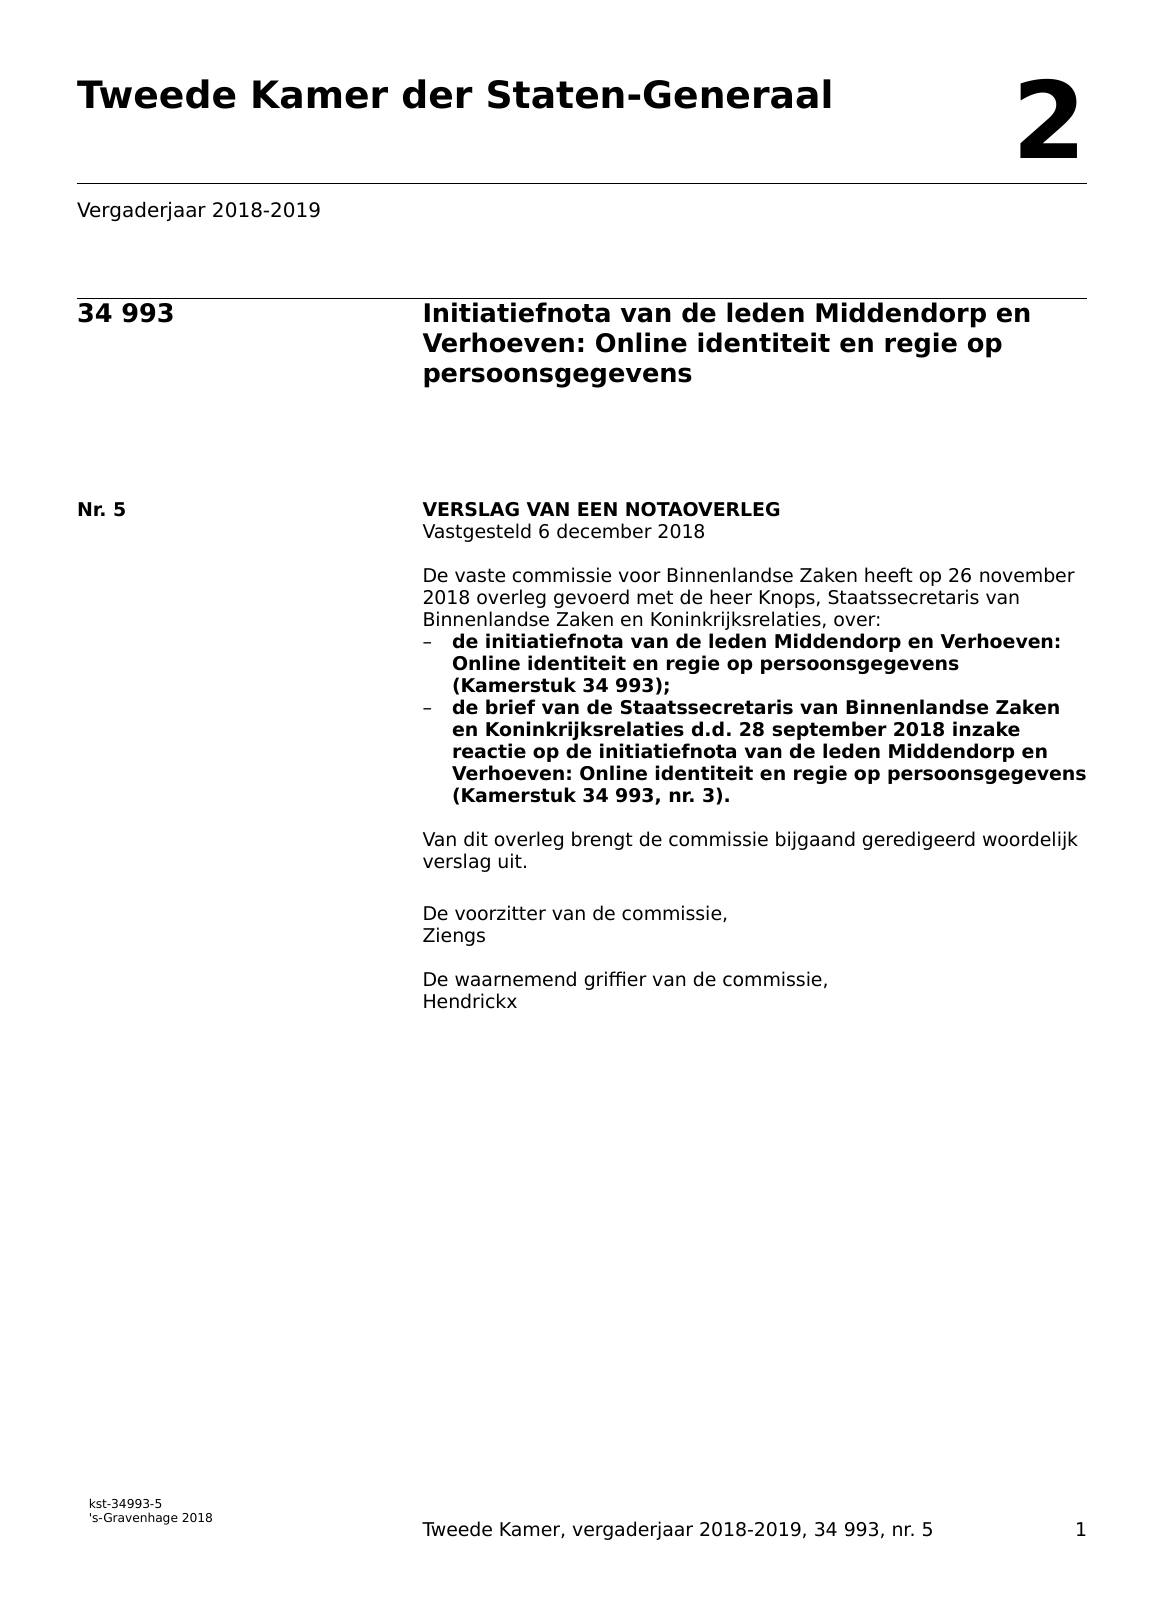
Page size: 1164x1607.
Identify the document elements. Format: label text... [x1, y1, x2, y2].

text De waarnemend griffier van de commissie, Hendrickx [422, 969, 1087, 1013]
text Van dit overleg brengt de commissie bijgaand geredigeerd woordelijk verslag uit. [422, 829, 1087, 873]
text De vaste commissie voor Binnenlandse Zaken heeft op 26 november 2018 overleg gevoerd met de heer Knops, Staatssecretaris van Binnenlandse Zaken en Koninkrijksrelaties, over: [422, 565, 1087, 631]
text 's-Gravenhage 2018 [88, 1511, 323, 1525]
subtitle 34 993 Initiatiefnota van de leden Middendorp en Verhoeven: Online identiteit en regie op persoonsgegevens [77, 299, 1087, 388]
text De voorzitter van de commissie, Ziengs [422, 903, 1087, 947]
text kst-34993-5 [88, 1497, 323, 1511]
text Vastgesteld 6 december 2018 [422, 521, 1087, 543]
table_header 2 [886, 59, 1087, 183]
table_header Tweede Kamer der Staten-Generaal [77, 59, 886, 183]
table_cell Vergaderjaar 2018-2019 [77, 184, 1087, 298]
text – de initiatiefnota van de leden Middendorp en Verhoeven: Online identiteit en regie op persoonsgegevens (Kamerstuk 34 993); [422, 631, 1087, 697]
subtitle Nr. 5 VERSLAG VAN EEN NOTAOVERLEG [77, 499, 1087, 521]
text – de brief van de Staatssecretaris van Binnenlandse Zaken en Koninkrijksrelaties d.d. 28 september 2018 inzake reactie op de initiatiefnota van de leden Middendorp en Verhoeven: Online identiteit en regie op persoonsgegevens (Kamerstuk 34 993, nr. 3). [422, 697, 1087, 807]
